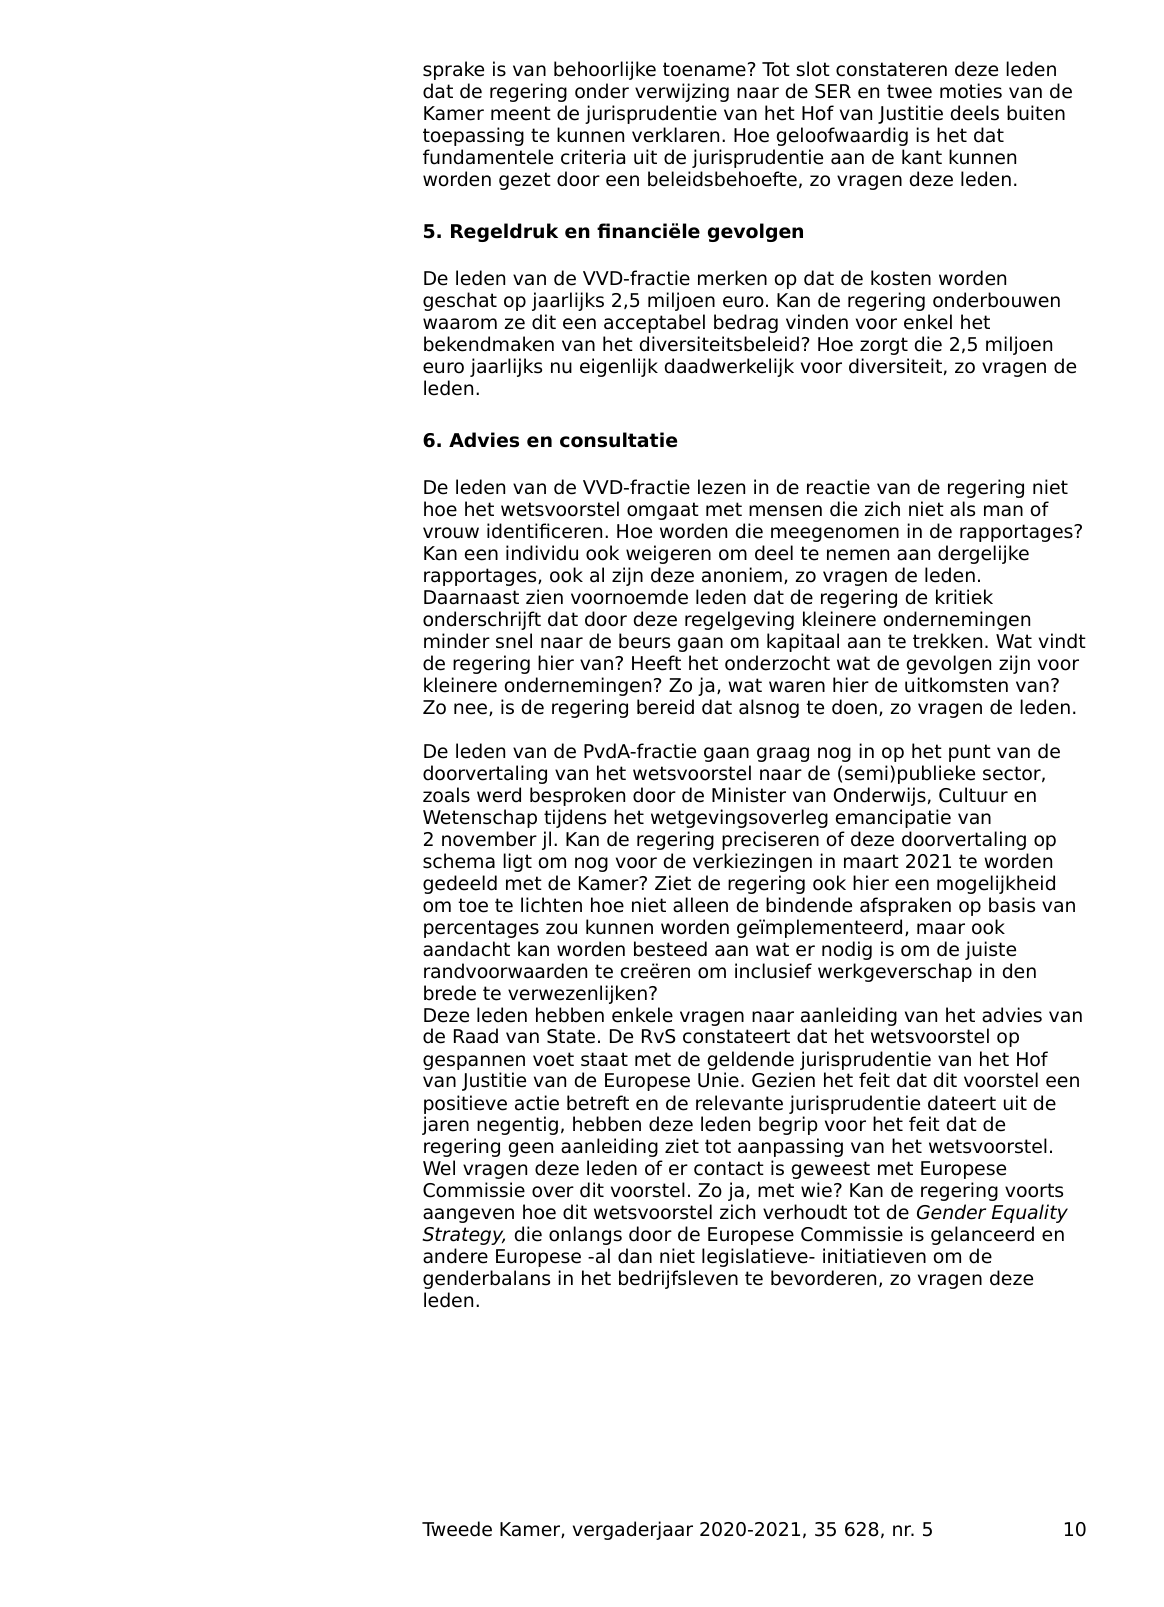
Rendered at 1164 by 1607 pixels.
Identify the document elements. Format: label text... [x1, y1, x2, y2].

text Daarnaast zien voornoemde leden dat de regering de kritiek onderschrijft dat door deze regelgeving kleinere ondernemingen minder snel naar de beurs gaan om kapitaal aan te trekken. Wat vindt de regering hier van? Heeft het onderzocht wat de gevolgen zijn voor kleinere ondernemingen? Zo ja, wat waren hier de uitkomsten van? Zo nee, is de regering bereid dat alsnog te doen, zo vragen de leden. [422, 587, 1087, 718]
text De leden van de PvdA-fractie gaan graag nog in op het punt van de doorvertaling van het wetsvoorstel naar de (semi)publieke sector, zoals werd besproken door de Minister van Onderwijs, Cultuur en Wetenschap tijdens het wetgevingsoverleg emancipatie van 2 november jl. Kan de regering preciseren of deze doorvertaling op schema ligt om nog voor de verkiezingen in maart 2021 te worden gedeeld met de Kamer? Ziet de regering ook hier een mogelijkheid om toe te lichten hoe niet alleen de bindende afspraken op basis van percentages zou kunnen worden geïmplementeerd, maar ook aandacht kan worden besteed aan wat er nodig is om de juiste randvoorwaarden te creëren om inclusief werkgeverschap in den brede te verwezenlijken? [422, 741, 1087, 1004]
text De leden van de VVD-fractie lezen in de reactie van de regering niet hoe het wetsvoorstel omgaat met mensen die zich niet als man of vrouw identificeren. Hoe worden die meegenomen in de rapportages? Kan een individu ook weigeren om deel te nemen aan dergelijke rapportages, ook al zijn deze anoniem, zo vragen de leden. [422, 477, 1087, 587]
subtitle 6. Advies en consultatie [422, 430, 1087, 452]
text De leden van de VVD-fractie merken op dat de kosten worden geschat op jaarlijks 2,5 miljoen euro. Kan de regering onderbouwen waarom ze dit een acceptabel bedrag vinden voor enkel het bekendmaken van het diversiteitsbeleid? Hoe zorgt die 2,5 miljoen euro jaarlijks nu eigenlijk daadwerkelijk voor diversiteit, zo vragen de leden. [422, 268, 1087, 400]
text Deze leden hebben enkele vragen naar aanleiding van het advies van de Raad van State. De RvS constateert dat het wetsvoorstel op gespannen voet staat met de geldende jurisprudentie van het Hof van Justitie van de Europese Unie. Gezien het feit dat dit voorstel een positieve actie betreft en de relevante jurisprudentie dateert uit de jaren negentig, hebben deze leden begrip voor het feit dat de regering geen aanleiding ziet tot aanpassing van het wetsvoorstel. Wel vragen deze leden of er contact is geweest met Europese Commissie over dit voorstel. Zo ja, met wie? Kan de regering voorts aangeven hoe dit wetsvoorstel zich verhoudt tot de Gender Equality Strategy, die onlangs door de Europese Commissie is gelanceerd en andere Europese -al dan niet legislatieve- initiatieven om de genderbalans in het bedrijfsleven te bevorderen, zo vragen deze leden. [422, 1004, 1087, 1312]
subtitle 5. Regeldruk en financiële gevolgen [422, 221, 1087, 243]
text sprake is van behoorlijke toename? Tot slot constateren deze leden dat de regering onder verwijzing naar de SER en twee moties van de Kamer meent de jurisprudentie van het Hof van Justitie deels buiten toepassing te kunnen verklaren. Hoe geloofwaardig is het dat fundamentele criteria uit de jurisprudentie aan de kant kunnen worden gezet door een beleidsbehoefte, zo vragen deze leden. [422, 59, 1087, 191]
